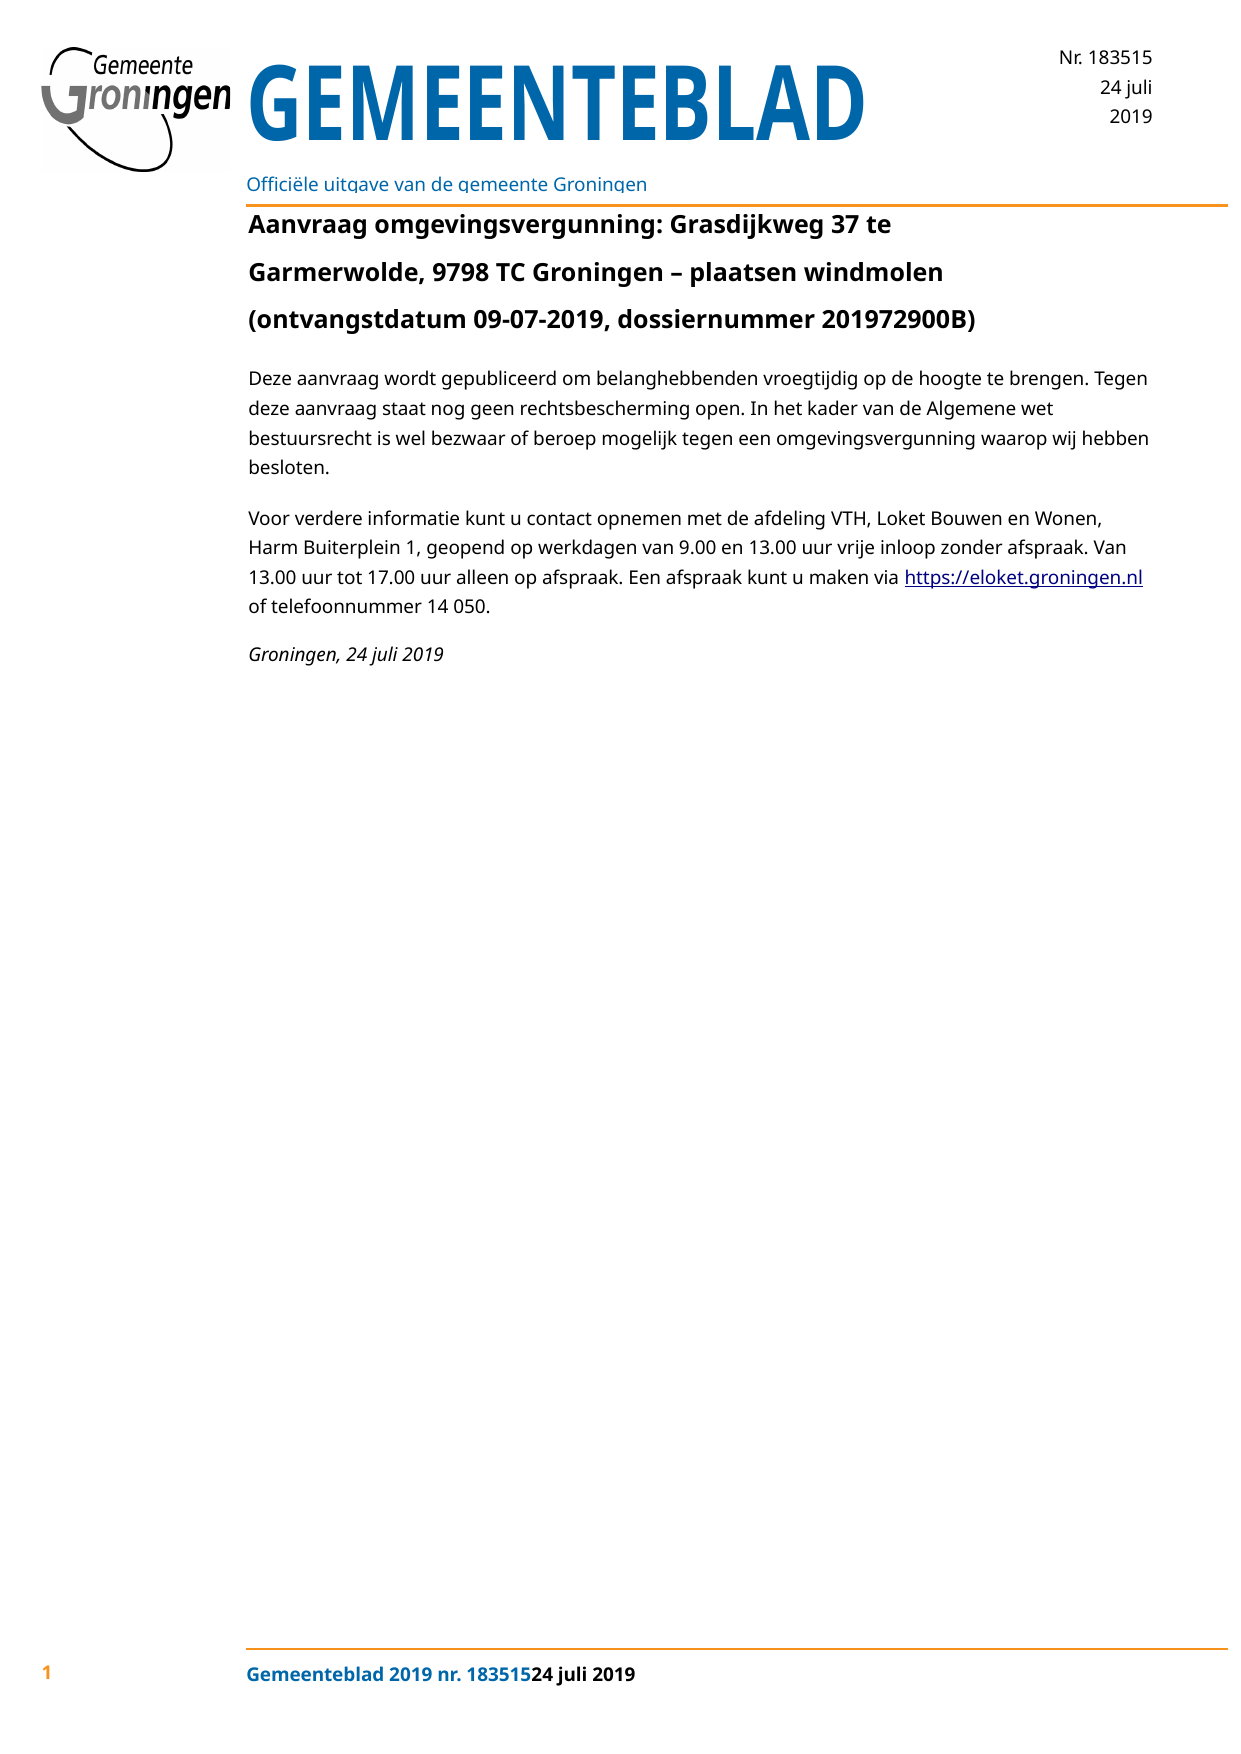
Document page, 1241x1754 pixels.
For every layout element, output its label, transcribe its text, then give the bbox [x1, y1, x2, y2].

text Groningen, 24 juli 2019 [248, 641, 1152, 667]
text Voor verdere informatie kunt u contact opnemen met de afdeling VTH, Loket Bouwen en Wonen, Harm Buiterplein 1, geopend op werkdagen van 9.00 en 13.00 uur vrije inloop zonder afspraak. Van 13.00 uur tot 17.00 uur alleen op afspraak. Een afspraak kunt u maken via https://eloket.groningen.nl of telefoonnummer 14 050. [248, 505, 1152, 619]
picture [41, 47, 231, 172]
text Aanvraag omgevingsvergunning: Grasdijkweg 37 te Garmerwolde, 9798 TC Groningen – plaatsen windmolen (ontvangstdatum 09-07-2019, dossiernummer 201972900B) [248, 207, 1152, 336]
text Deze aanvraag wordt gepubliceerd om belanghebbenden vroegtijdig op de hoogte te brengen. Tegen deze aanvraag staat nog geen rechtsbescherming open. In het kader van de Algemene wet bestuursrecht is wel bezwaar of beroep mogelijk tegen een omgevingsvergunning waarop wij hebben besloten. [248, 366, 1152, 480]
